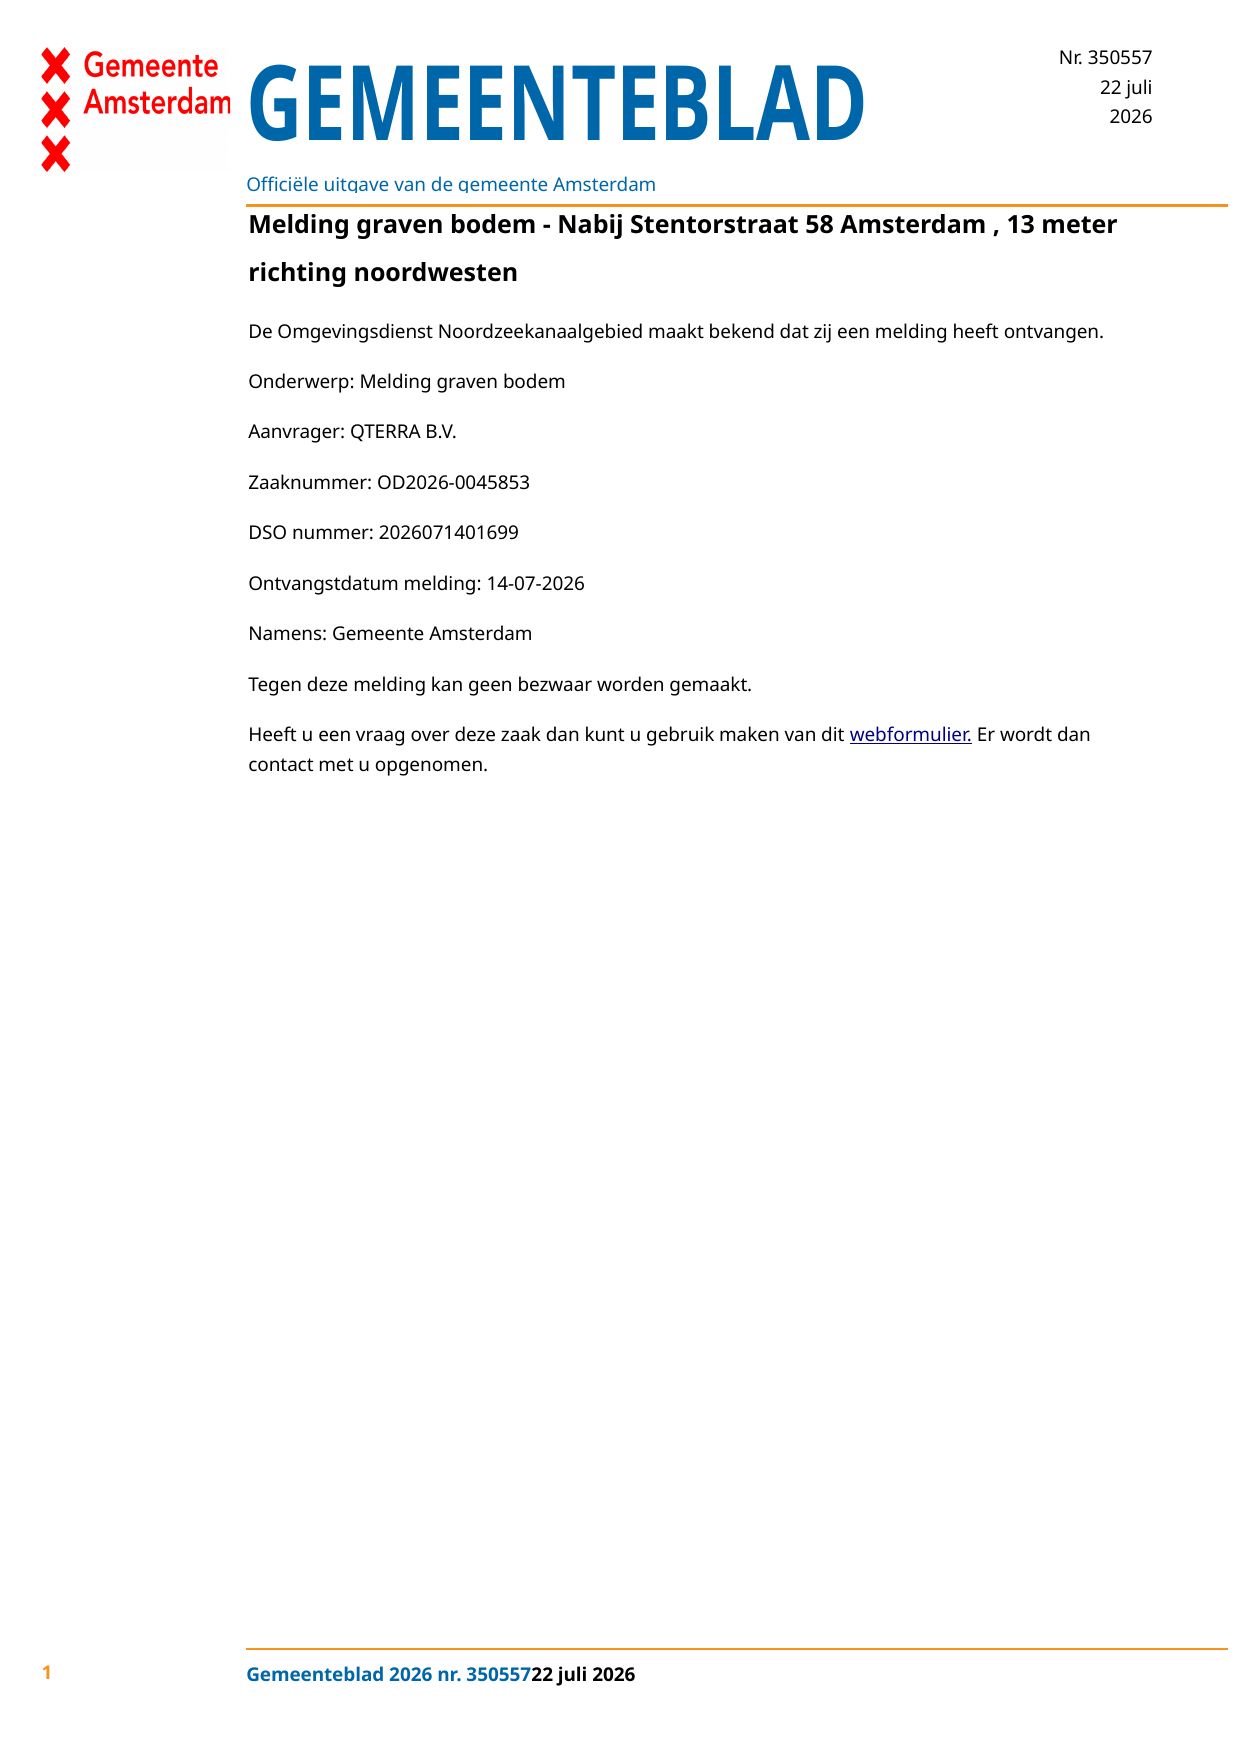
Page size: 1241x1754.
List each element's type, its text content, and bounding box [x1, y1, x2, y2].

text Heeft u een vraag over deze zaak dan kunt u gebruik maken van dit webformulier. Er wordt dan contact met u opgenomen. [248, 721, 1152, 777]
text Namens: Gemeente Amsterdam [248, 620, 1152, 646]
picture [41, 47, 231, 172]
text DSO nummer: 2026071401699 [248, 519, 1152, 545]
text Ontvangstdatum melding: 14-07-2026 [248, 570, 1152, 596]
text Onderwerp: Melding graven bodem [248, 368, 1152, 394]
text Melding graven bodem - Nabij Stentorstraat 58 Amsterdam , 13 meter richting noordwesten [248, 207, 1152, 288]
text Tegen deze melding kan geen bezwaar worden gemaakt. [248, 671, 1152, 697]
text Aanvrager: QTERRA B.V. [248, 419, 1152, 444]
text Zaaknummer: OD2026-0045853 [248, 469, 1152, 495]
text De Omgevingsdienst Noordzeekanaalgebied maakt bekend dat zij een melding heeft ontvangen. [248, 318, 1152, 344]
